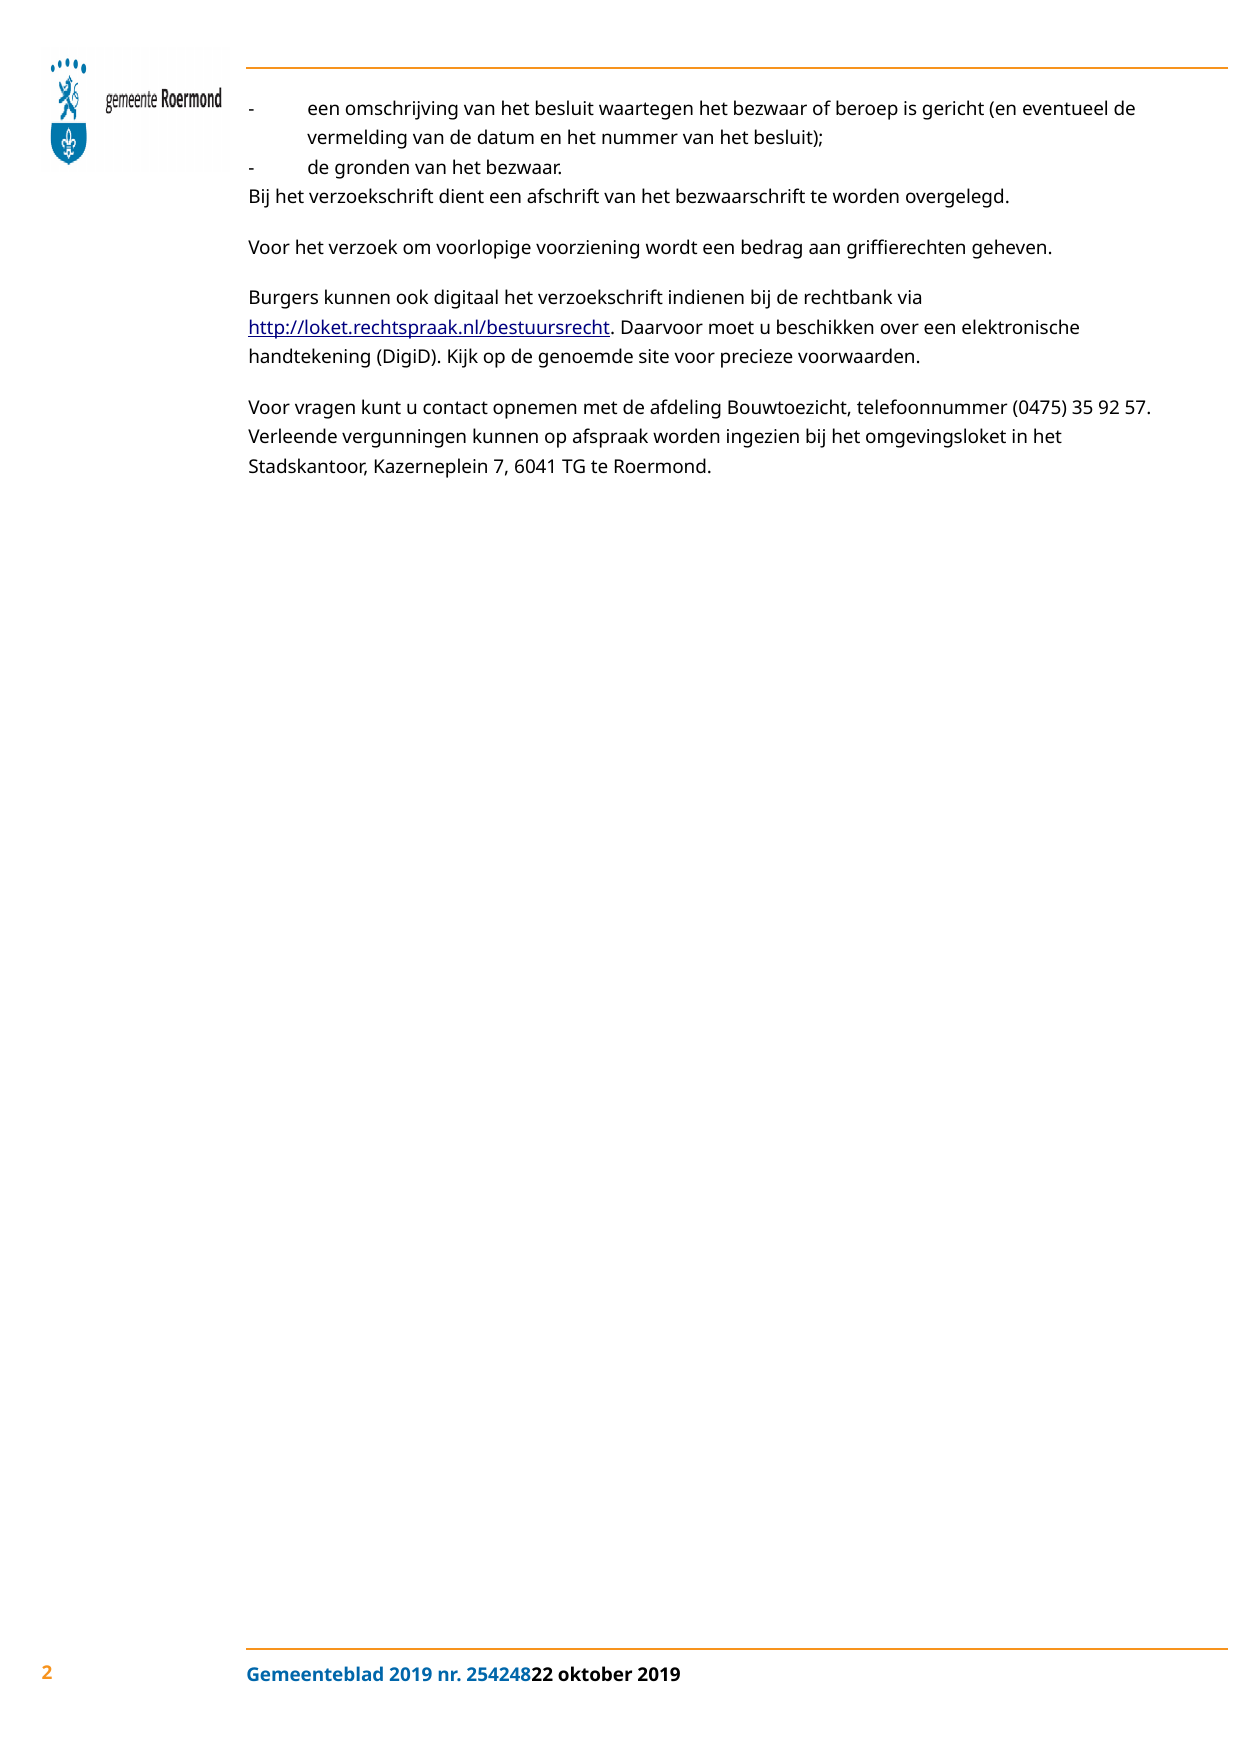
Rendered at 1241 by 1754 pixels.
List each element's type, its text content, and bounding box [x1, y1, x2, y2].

text Burgers kunnen ook digitaal het verzoekschrift indienen bij de rechtbank via http://loket.rechtspraak.nl/bestuursrecht. Daarvoor moet u beschikken over een elektronische handtekening (DigiD). Kijk op de genoemde site voor precieze voorwaarden. [248, 284, 1152, 369]
text Voor vragen kunt u contact opnemen met de afdeling Bouwtoezicht, telefoonnummer (0475) 35 92 57. Verleende vergunningen kunnen op afspraak worden ingezien bij het omgevingsloket in het Stadskantoor, Kazerneplein 7, 6041 TG te Roermond. [248, 394, 1152, 479]
list een omschrijving van het besluit waartegen het bezwaar of beroep is gericht (en eventueel de vermelding van de datum en het nummer van het besluit); [248, 95, 1152, 150]
text Voor het verzoek om voorlopige voorziening wordt een bedrag aan griffierechten geheven. [248, 234, 1152, 260]
list de gronden van het bezwaar. [248, 154, 1152, 180]
text Bij het verzoekschrift dient een afschrift van het bezwaarschrift te worden overgelegd. [248, 183, 1152, 209]
picture [41, 47, 231, 172]
